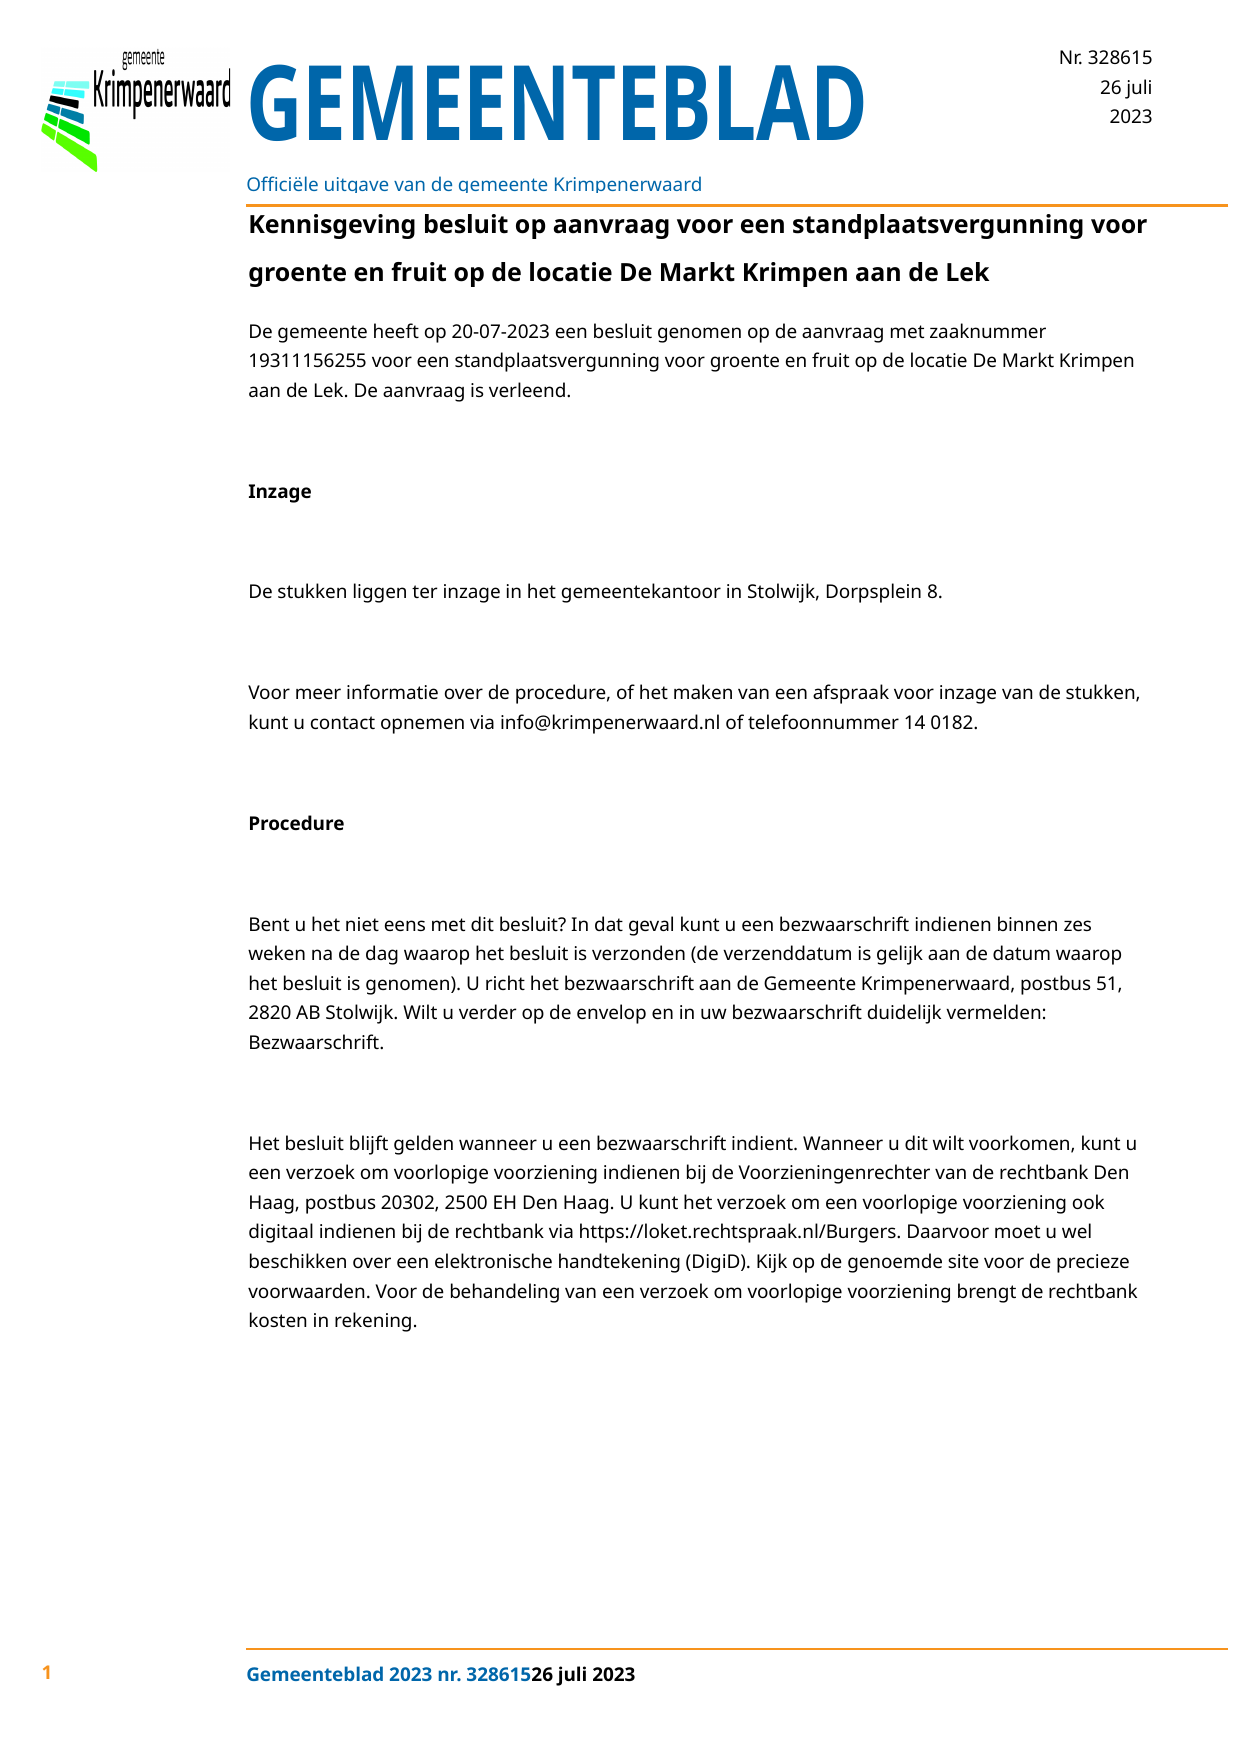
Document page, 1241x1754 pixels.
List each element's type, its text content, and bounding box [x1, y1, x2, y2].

text Bent u het niet eens met dit besluit? In dat geval kunt u een bezwaarschrift indienen binnen zes weken na de dag waarop het besluit is verzonden (de verzenddatum is gelijk aan de datum waarop het besluit is genomen). U richt het bezwaarschrift aan de Gemeente Krimpenerwaard, postbus 51, 2820 AB Stolwijk. Wilt u verder op de envelop en in uw bezwaarschrift duidelijk vermelden: Bezwaarschrift. [248, 911, 1152, 1055]
text Voor meer informatie over de procedure, of het maken van een afspraak voor inzage van de stukken, kunt u contact opnemen via info@krimpenerwaard.nl of telefoonnummer 14 0182. [248, 679, 1152, 735]
text Kennisgeving besluit op aanvraag voor een standplaatsvergunning voor groente en fruit op de locatie De Markt Krimpen aan de Lek [248, 207, 1152, 288]
text Inzage [248, 478, 1152, 504]
text Procedure [248, 810, 1152, 836]
picture [41, 47, 231, 172]
text De gemeente heeft op 20-07-2023 een besluit genomen op de aanvraag met zaaknummer 19311156255 voor een standplaatsvergunning voor groente en fruit op de locatie De Markt Krimpen aan de Lek. De aanvraag is verleend. [248, 318, 1152, 403]
text De stukken liggen ter inzage in het gemeentekantoor in Stolwijk, Dorpsplein 8. [248, 579, 1152, 604]
text Het besluit blijft gelden wanneer u een bezwaarschrift indient. Wanneer u dit wilt voorkomen, kunt u een verzoek om voorlopige voorziening indienen bij de Voorzieningenrechter van de rechtbank Den Haag, postbus 20302, 2500 EH Den Haag. U kunt het verzoek om een voorlopige voorziening ook digitaal indienen bij de rechtbank via https://loket.rechtspraak.nl/Burgers. Daarvoor moet u wel beschikken over een elektronische handtekening (DigiD). Kijk op de genoemde site voor de precieze voorwaarden. Voor de behandeling van een verzoek om voorlopige voorziening brengt de rechtbank kosten in rekening. [248, 1130, 1152, 1333]
